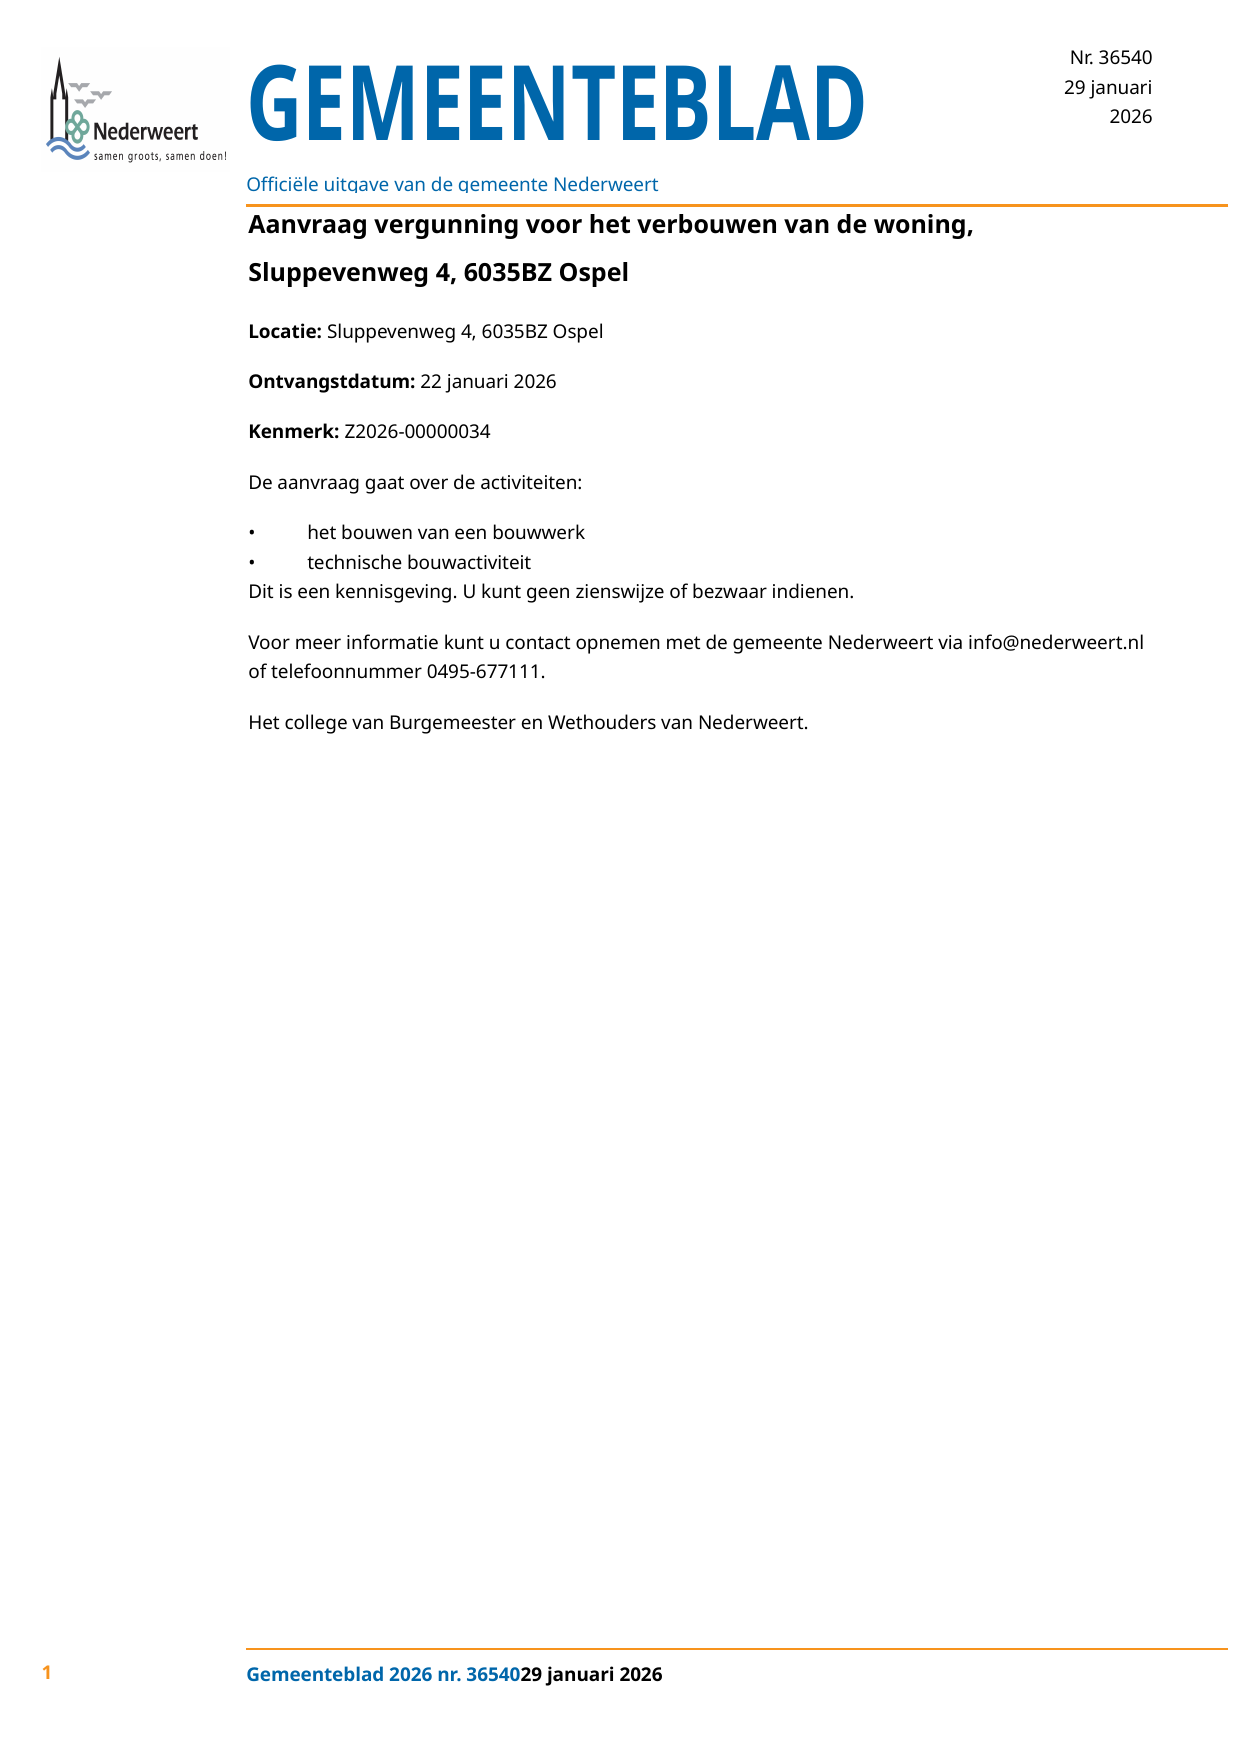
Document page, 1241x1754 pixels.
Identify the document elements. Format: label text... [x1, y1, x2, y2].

text Voor meer informatie kunt u contact opnemen met de gemeente Nederweert via info@nederweert.nl of telefoonnummer 0495-677111. [248, 629, 1152, 684]
list het bouwen van een bouwwerk [248, 519, 1152, 545]
text Locatie: Sluppevenweg 4, 6035BZ Ospel [248, 318, 1152, 344]
list technische bouwactiviteit [248, 549, 1152, 575]
picture [41, 47, 231, 172]
text Dit is een kennisgeving. U kunt geen zienswijze of bezwaar indienen. [248, 579, 1152, 604]
text Ontvangstdatum: 22 januari 2026 [248, 368, 1152, 394]
text De aanvraag gaat over de activiteiten: [248, 469, 1152, 495]
text Het college van Burgemeester en Wethouders van Nederweert. [248, 709, 1152, 735]
text Aanvraag vergunning voor het verbouwen van de woning, Sluppevenweg 4, 6035BZ Ospel [248, 207, 1152, 288]
text Kenmerk: Z2026-00000034 [248, 419, 1152, 444]
